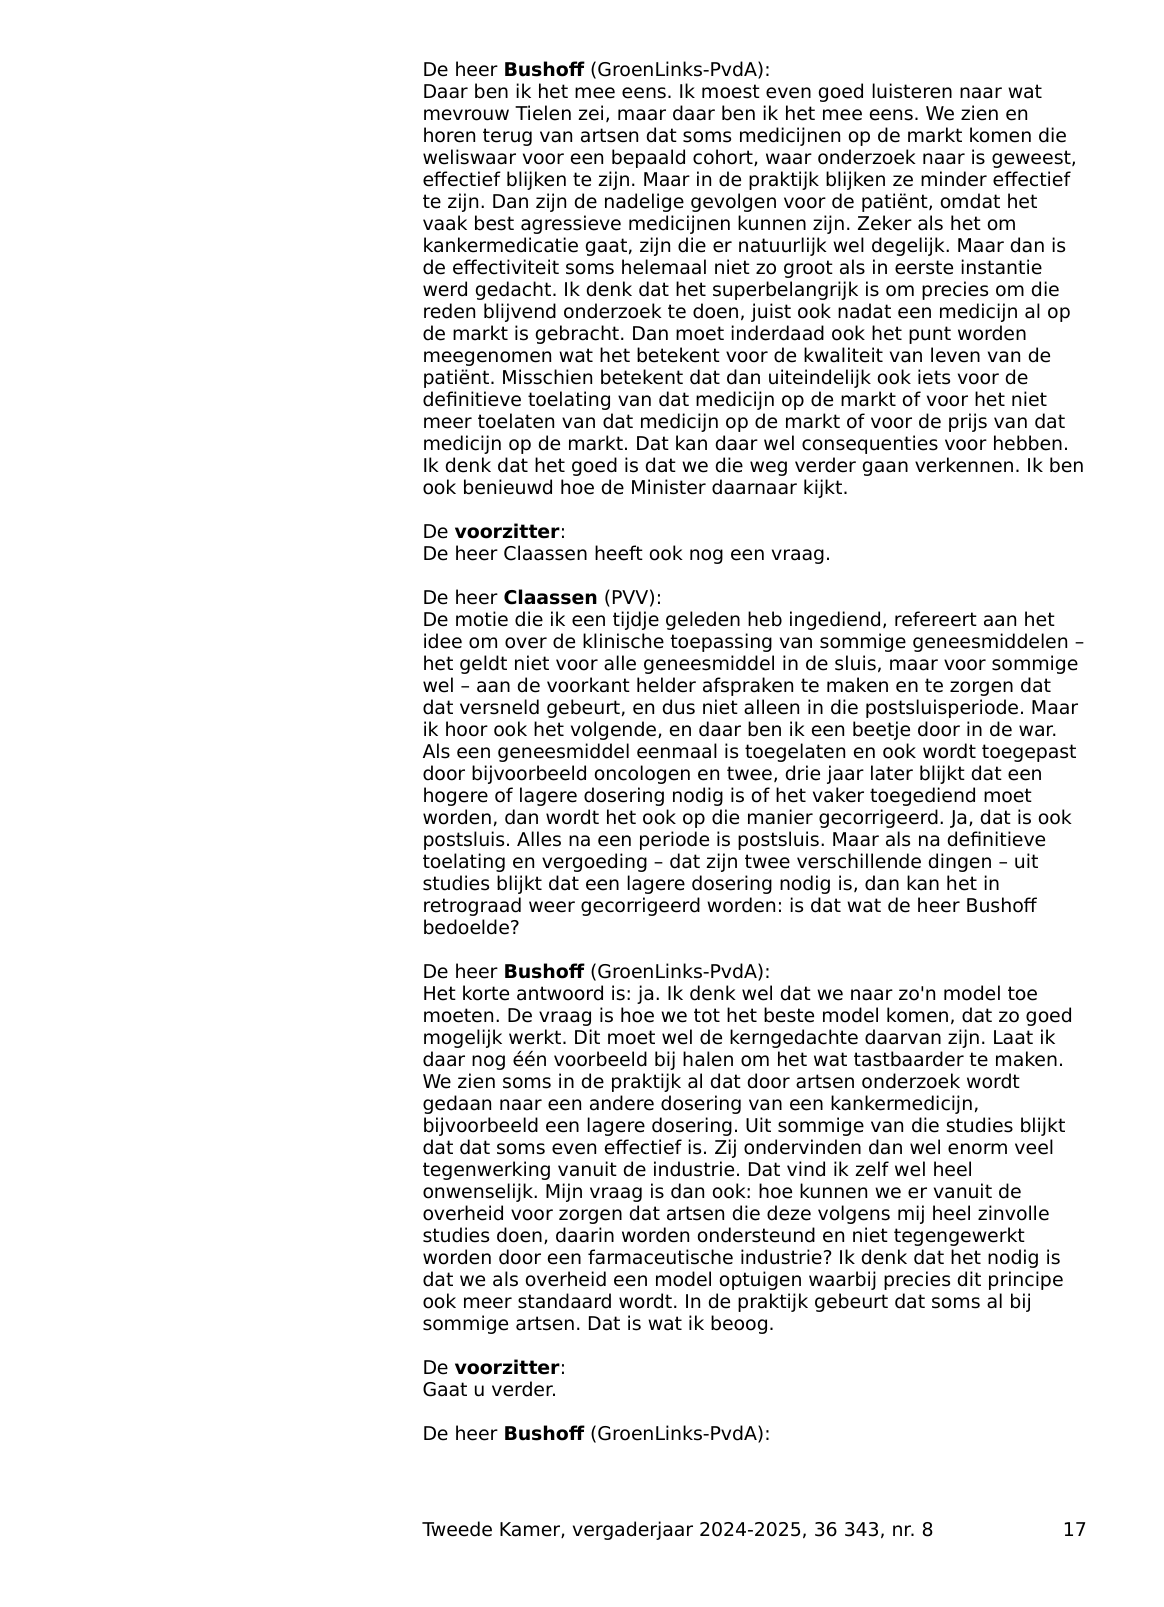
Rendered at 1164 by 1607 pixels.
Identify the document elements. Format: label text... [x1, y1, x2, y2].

text De voorzitter: [422, 1357, 1087, 1379]
text De motie die ik een tijdje geleden heb ingediend, refereert aan het idee om over de klinische toepassing van sommige geneesmiddelen – het geldt niet voor alle geneesmiddel in de sluis, maar voor sommige wel – aan de voorkant helder afspraken te maken en te zorgen dat dat versneld gebeurt, en dus niet alleen in die postsluisperiode. Maar ik hoor ook het volgende, en daar ben ik een beetje door in de war. Als een geneesmiddel eenmaal is toegelaten en ook wordt toegepast door bijvoorbeeld oncologen en twee, drie jaar later blijkt dat een hogere of lagere dosering nodig is of het vaker toegediend moet worden, dan wordt het ook op die manier gecorrigeerd. Ja, dat is ook postsluis. Alles na een periode is postsluis. Maar als na definitieve toelating en vergoeding – dat zijn twee verschillende dingen – uit studies blijkt dat een lagere dosering nodig is, dan kan het in retrograad weer gecorrigeerd worden: is dat wat de heer Bushoff bedoelde? [422, 609, 1087, 939]
text De heer Bushoff (GroenLinks-PvdA): [422, 1423, 1087, 1445]
text Gaat u verder. [422, 1379, 1087, 1401]
text De voorzitter: [422, 521, 1087, 543]
text Het korte antwoord is: ja. Ik denk wel dat we naar zo'n model toe moeten. De vraag is hoe we tot het beste model komen, dat zo goed mogelijk werkt. Dit moet wel de kerngedachte daarvan zijn. Laat ik daar nog één voorbeeld bij halen om het wat tastbaarder te maken. We zien soms in de praktijk al dat door artsen onderzoek wordt gedaan naar een andere dosering van een kankermedicijn, bijvoorbeeld een lagere dosering. Uit sommige van die studies blijkt dat dat soms even effectief is. Zij ondervinden dan wel enorm veel tegenwerking vanuit de industrie. Dat vind ik zelf wel heel onwenselijk. Mijn vraag is dan ook: hoe kunnen we er vanuit de overheid voor zorgen dat artsen die deze volgens mij heel zinvolle studies doen, daarin worden ondersteund en niet tegengewerkt worden door een farmaceutische industrie? Ik denk dat het nodig is dat we als overheid een model optuigen waarbij precies dit principe ook meer standaard wordt. In de praktijk gebeurt dat soms al bij sommige artsen. Dat is wat ik beoog. [422, 983, 1087, 1334]
text De heer Bushoff (GroenLinks-PvdA): [422, 961, 1087, 983]
text De heer Claassen heeft ook nog een vraag. [422, 543, 1087, 565]
text De heer Claassen (PVV): [422, 587, 1087, 609]
text De heer Bushoff (GroenLinks-PvdA): [422, 59, 1087, 81]
text Daar ben ik het mee eens. Ik moest even goed luisteren naar wat mevrouw Tielen zei, maar daar ben ik het mee eens. We zien en horen terug van artsen dat soms medicijnen op de markt komen die weliswaar voor een bepaald cohort, waar onderzoek naar is geweest, effectief blijken te zijn. Maar in de praktijk blijken ze minder effectief te zijn. Dan zijn de nadelige gevolgen voor de patiënt, omdat het vaak best agressieve medicijnen kunnen zijn. Zeker als het om kankermedicatie gaat, zijn die er natuurlijk wel degelijk. Maar dan is de effectiviteit soms helemaal niet zo groot als in eerste instantie werd gedacht. Ik denk dat het superbelangrijk is om precies om die reden blijvend onderzoek te doen, juist ook nadat een medicijn al op de markt is gebracht. Dan moet inderdaad ook het punt worden meegenomen wat het betekent voor de kwaliteit van leven van de patiënt. Misschien betekent dat dan uiteindelijk ook iets voor de definitieve toelating van dat medicijn op de markt of voor het niet meer toelaten van dat medicijn op de markt of voor de prijs van dat medicijn op de markt. Dat kan daar wel consequenties voor hebben. Ik denk dat het goed is dat we die weg verder gaan verkennen. Ik ben ook benieuwd hoe de Minister daarnaar kijkt. [422, 81, 1087, 499]
